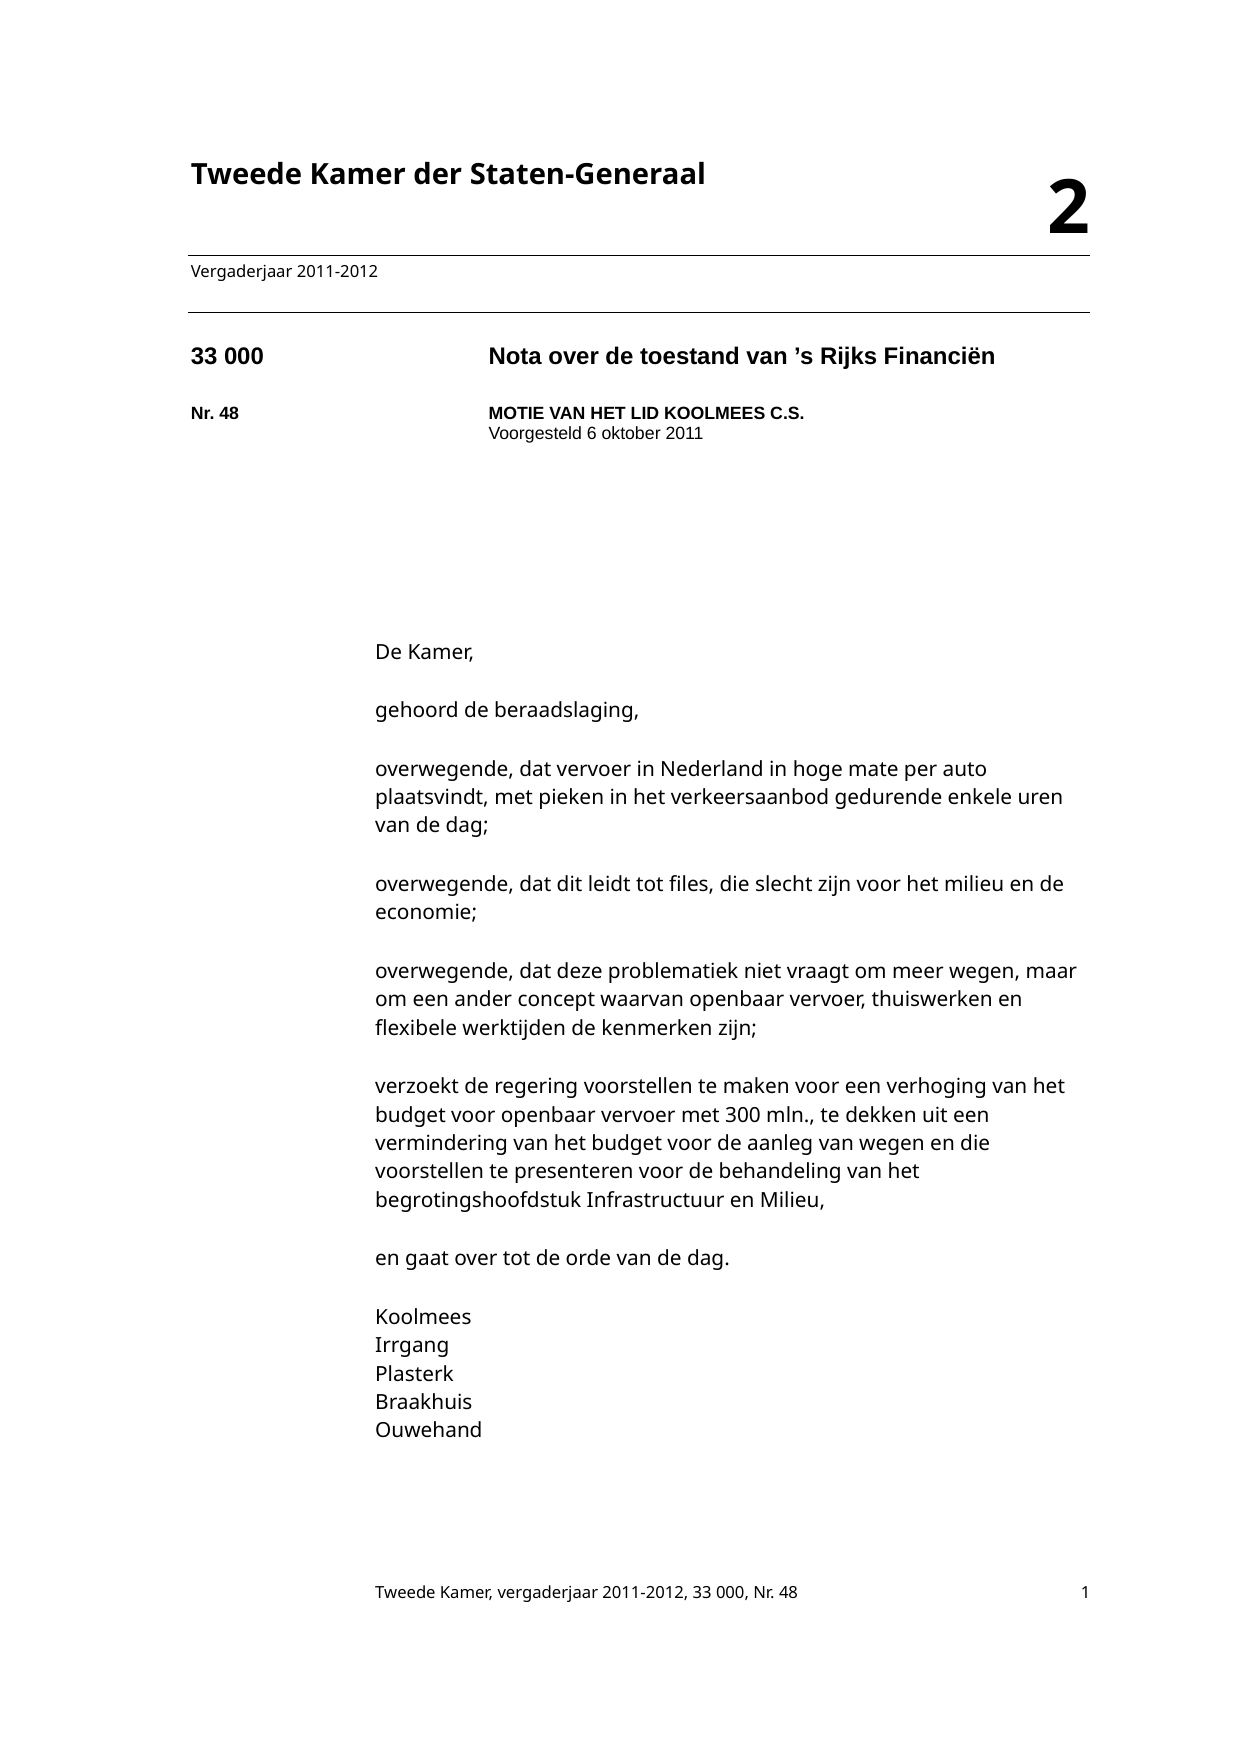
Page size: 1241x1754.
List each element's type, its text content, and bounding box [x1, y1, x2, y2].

text overwegende, dat dit leidt tot files, die slecht zijn voor het milieu en de economie; [375, 869, 1090, 926]
text Ouwehand [375, 1416, 1090, 1444]
text en gaat over tot de orde van de dag. [375, 1243, 1090, 1272]
text overwegende, dat vervoer in Nederland in hoge mate per auto plaatsvindt, met pieken in het verkeersaanbod gedurende enkele uren van de dag; [375, 754, 1090, 839]
table_cell [485, 256, 1090, 312]
table_cell MOTIE VAN HET LID KOOLMEES C.S. Voorgesteld 6 oktober 2011 [485, 399, 1090, 518]
text verzoekt de regering voorstellen te maken voor een verhoging van het budget voor openbaar vervoer met 300 mln., te dekken uit een vermindering van het budget voor de aanleg van wegen en die voorstellen te presenteren voor de behandeling van het begrotingshoofdstuk Infrastructuur en Milieu, [375, 1071, 1090, 1213]
text Plasterk [375, 1359, 1090, 1387]
text Koolmees [375, 1302, 1090, 1330]
table_cell Nota over de toestand van ’s Rijks Financiën [485, 339, 1090, 399]
table_header Tweede Kamer der Staten-Generaal [188, 150, 909, 255]
table_cell [188, 313, 485, 339]
text overwegende, dat deze problematiek niet vraagt om meer wegen, maar om een ander concept waarvan openbaar vervoer, thuiswerken en flexibele werktijden de kenmerken zijn; [375, 956, 1090, 1041]
text gehoord de beraadslaging, [375, 695, 1090, 724]
table_cell 33 000 [188, 339, 485, 399]
table_header 2 [910, 150, 1090, 255]
text Irrgang [375, 1330, 1090, 1359]
table_cell Nr. 48 [188, 399, 485, 518]
table_cell Vergaderjaar 2011-2012 [188, 256, 485, 312]
text Braakhuis [375, 1387, 1090, 1416]
text De Kamer, [375, 637, 1090, 665]
table_cell [485, 313, 1090, 339]
